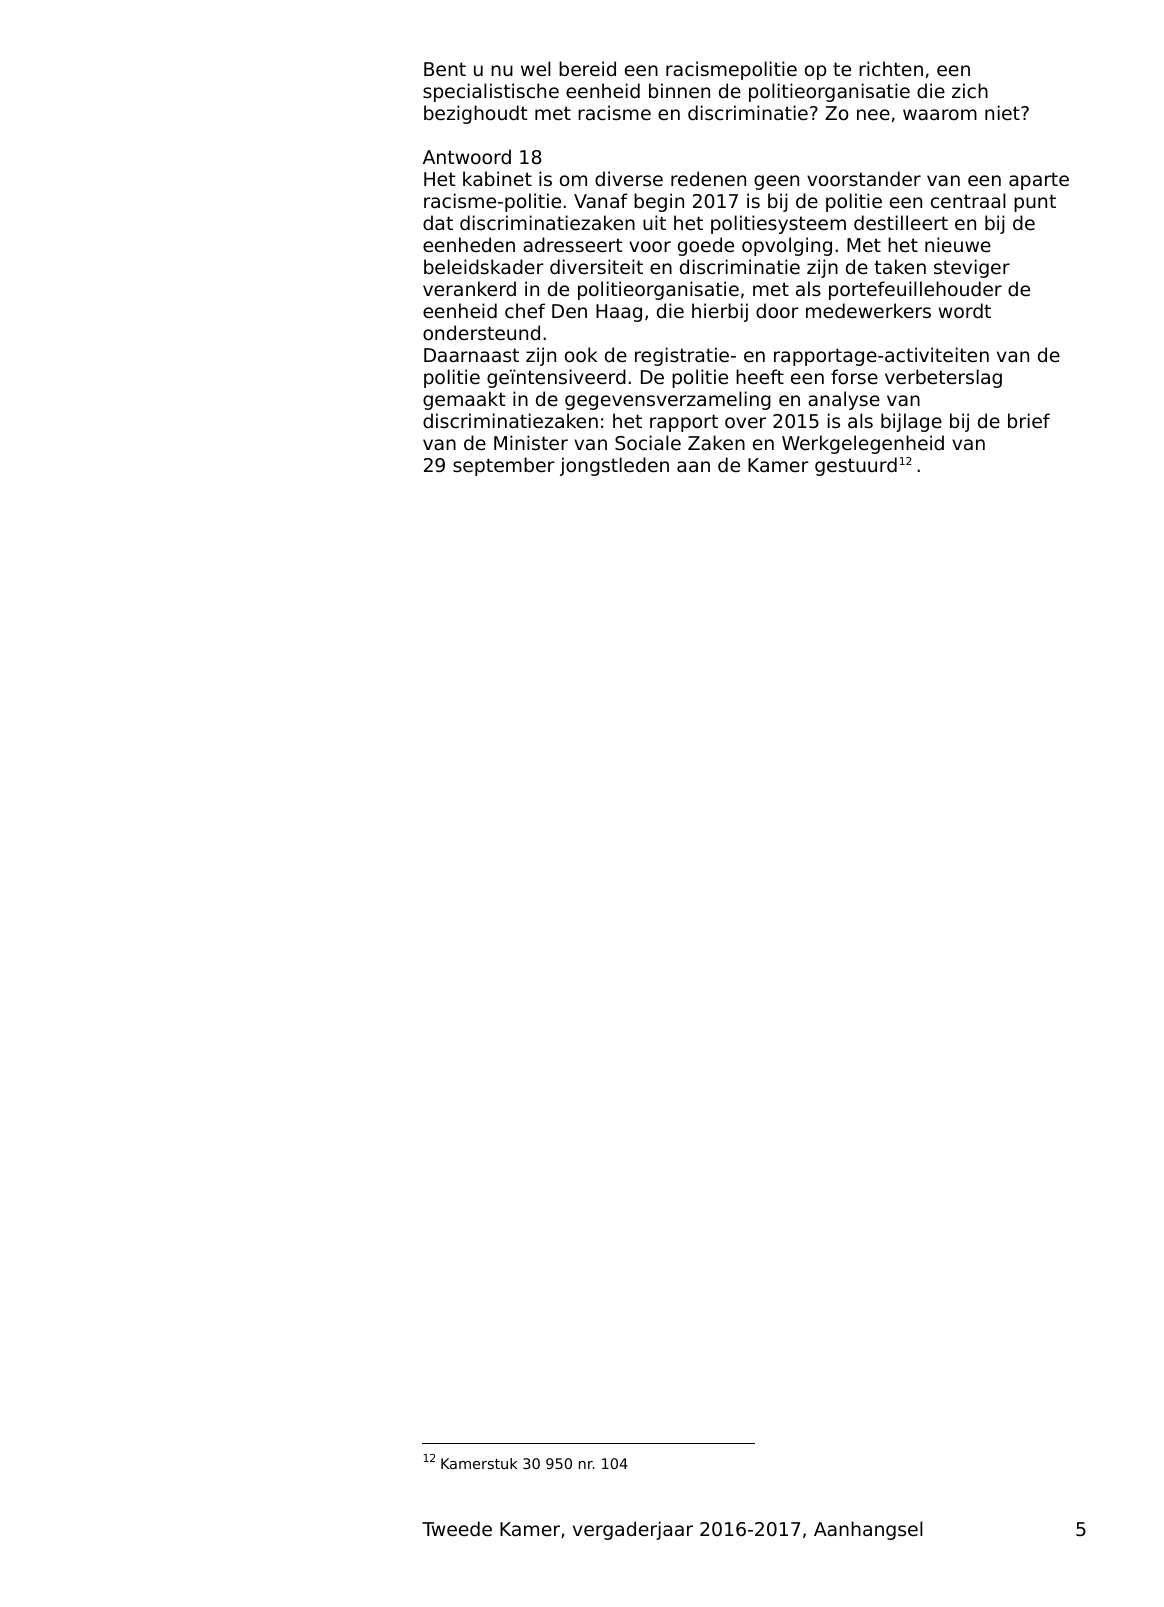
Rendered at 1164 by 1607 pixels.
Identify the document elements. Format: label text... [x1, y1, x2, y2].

text Het kabinet is om diverse redenen geen voorstander van een aparte racisme-politie. Vanaf begin 2017 is bij de politie een centraal punt dat discriminatiezaken uit het politiesysteem destilleert en bij de eenheden adresseert voor goede opvolging. Met het nieuwe beleidskader diversiteit en discriminatie zijn de taken steviger verankerd in de politieorganisatie, met als portefeuillehouder de eenheid chef Den Haag, die hierbij door medewerkers wordt ondersteund. [422, 169, 1087, 345]
text Antwoord 18 [422, 147, 1087, 169]
text Kamerstuk 30 950 nr. 104 [422, 1452, 1087, 1474]
text Daarnaast zijn ook de registratie- en rapportage-activiteiten van de politie geïntensiveerd. De politie heeft een forse verbeterslag gemaakt in de gegevensverzameling en analyse van discriminatiezaken: het rapport over 2015 is als bijlage bij de brief van de Minister van Sociale Zaken en Werkgelegenheid van 29 september jongstleden aan de Kamer gestuurd. [422, 345, 1087, 477]
text Bent u nu wel bereid een racismepolitie op te richten, een specialistische eenheid binnen de politieorganisatie die zich bezighoudt met racisme en discriminatie? Zo nee, waarom niet? [422, 59, 1087, 125]
